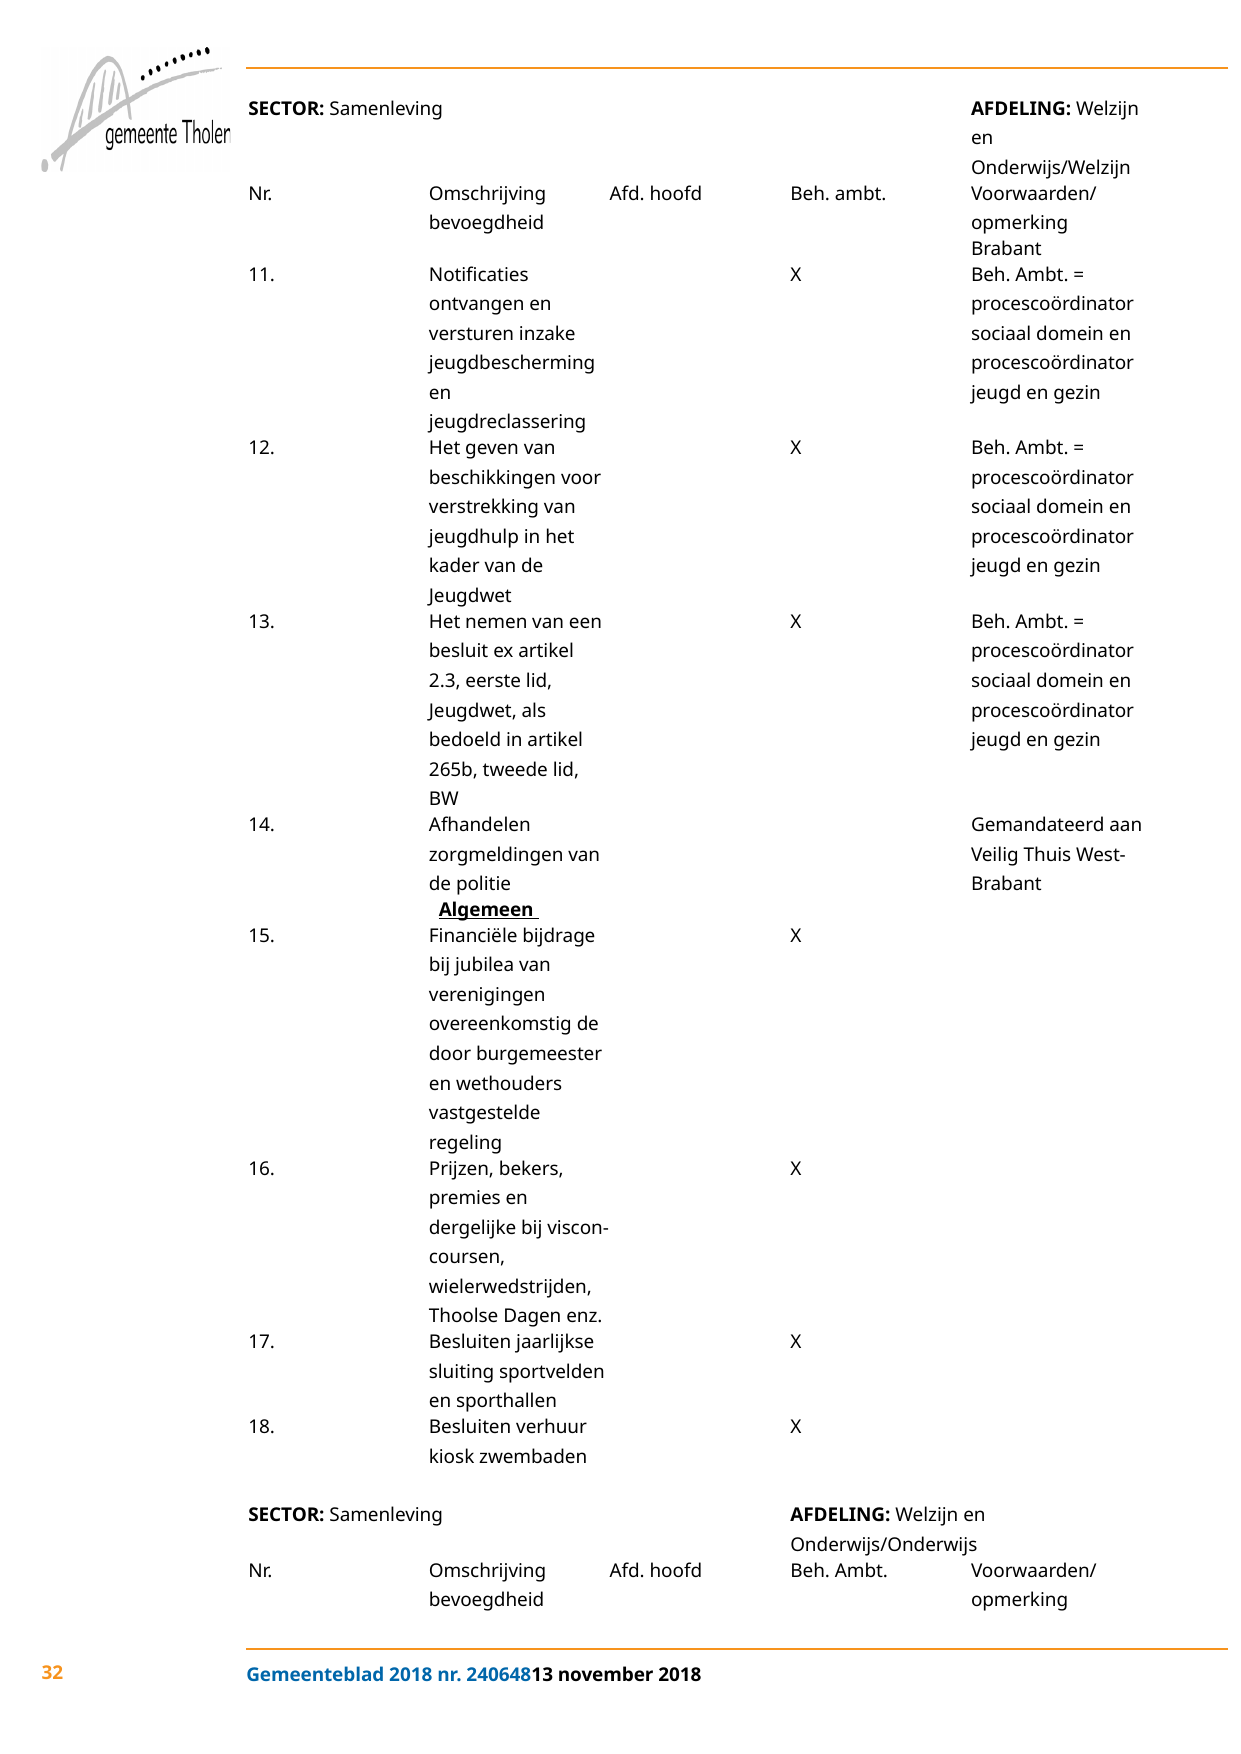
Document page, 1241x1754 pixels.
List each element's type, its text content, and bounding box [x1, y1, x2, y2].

table_cell X [790, 608, 971, 811]
table_cell Beh. Ambt. [790, 1557, 971, 1612]
table_header SECTOR: Samenleving [248, 95, 971, 180]
table_cell [609, 261, 790, 434]
table_cell Nr. [248, 1557, 429, 1612]
table_cell Afhandelen zorgmeldingen van de politie [429, 811, 609, 896]
table_cell [790, 811, 971, 896]
table_cell X [790, 1155, 971, 1328]
table_cell Voorwaarden/opmerking [971, 180, 1152, 235]
table_cell Prijzen, bekers, premies en dergelijke bij viscon-coursen, wielerwedstrijden, Thoolse Dagen enz. [429, 1155, 609, 1328]
table_cell [248, 922, 429, 1155]
table_cell [971, 1328, 1152, 1413]
table_cell X [790, 1328, 971, 1413]
table_header AFDELING: Welzijn en Onderwijs/Onderwijs [790, 1501, 1152, 1557]
table_cell Besluiten verhuur kiosk zwembaden [429, 1413, 609, 1468]
table_cell Besluiten jaarlijkse sluiting sportvelden en sporthallen [429, 1328, 609, 1413]
table_cell Nr. [248, 180, 429, 235]
table_cell [429, 235, 609, 261]
table_cell [609, 922, 790, 1155]
table_cell Voorwaarden/opmerking [971, 1557, 1152, 1612]
table_cell [248, 261, 429, 434]
table_header AFDELING: Welzijn en Onderwijs/Welzijn [971, 95, 1152, 180]
table_cell [971, 896, 1152, 922]
table_cell [609, 235, 790, 261]
table_cell [609, 608, 790, 811]
table_cell [248, 235, 429, 261]
table_cell X [790, 1413, 971, 1468]
picture [41, 47, 231, 172]
table_cell [248, 1328, 429, 1413]
table_cell [971, 922, 1152, 1155]
table_cell [609, 1328, 790, 1413]
table_cell [790, 896, 971, 922]
table_cell Het nemen van een besluit ex artikel 2.3, eerste lid, Jeugdwet, als bedoeld in artikel 265b, tweede lid, BW [429, 608, 609, 811]
table_cell [248, 811, 429, 896]
table_header Beh. Ambt. = procescoördinator sociaal domein en procescoördinator jeugd en gezin [971, 434, 1152, 608]
table_cell Beh. Ambt. = procescoördinator sociaal domein en procescoördinator jeugd en gezin [971, 261, 1152, 434]
table_header [248, 434, 429, 608]
table_cell Omschrijving bevoegdheid [429, 1557, 609, 1612]
table_cell X [790, 261, 971, 434]
table_cell Beh. ambt. [790, 180, 971, 235]
table_header SECTOR: Samenleving [248, 1501, 790, 1557]
table_cell [609, 896, 790, 922]
table_cell Brabant [971, 235, 1152, 261]
table_cell [248, 1413, 429, 1468]
table_cell Beh. Ambt. = procescoördinator sociaal domein en procescoördinator jeugd en gezin [971, 608, 1152, 811]
table_cell Afd. hoofd [609, 1557, 790, 1612]
table_header Het geven van beschikkingen voor verstrekking van jeugdhulp in het kader van de Jeugdwet [429, 434, 609, 608]
table_cell [248, 896, 429, 922]
table_cell X [790, 922, 971, 1155]
table_cell [971, 1413, 1152, 1468]
table_cell [248, 608, 429, 811]
table_cell Afd. hoofd [609, 180, 790, 235]
table_cell Algemeen [429, 896, 609, 922]
table_cell [609, 1155, 790, 1328]
table_header X [790, 434, 971, 608]
table_cell Notificaties ontvangen en versturen inzake jeugdbescherming en jeugdreclassering [429, 261, 609, 434]
table_cell [790, 235, 971, 261]
table_cell Omschrijving bevoegdheid [429, 180, 609, 235]
table_cell [609, 1413, 790, 1468]
table_cell [248, 1155, 429, 1328]
table_header [609, 434, 790, 608]
table_cell [971, 1155, 1152, 1328]
table_cell [609, 811, 790, 896]
table_cell Financiële bijdrage bij jubilea van verenigingen overeenkomstig de door burgemeester en wethouders vastgestelde regeling [429, 922, 609, 1155]
table_cell Gemandateerd aan Veilig Thuis West-Brabant [971, 811, 1152, 896]
